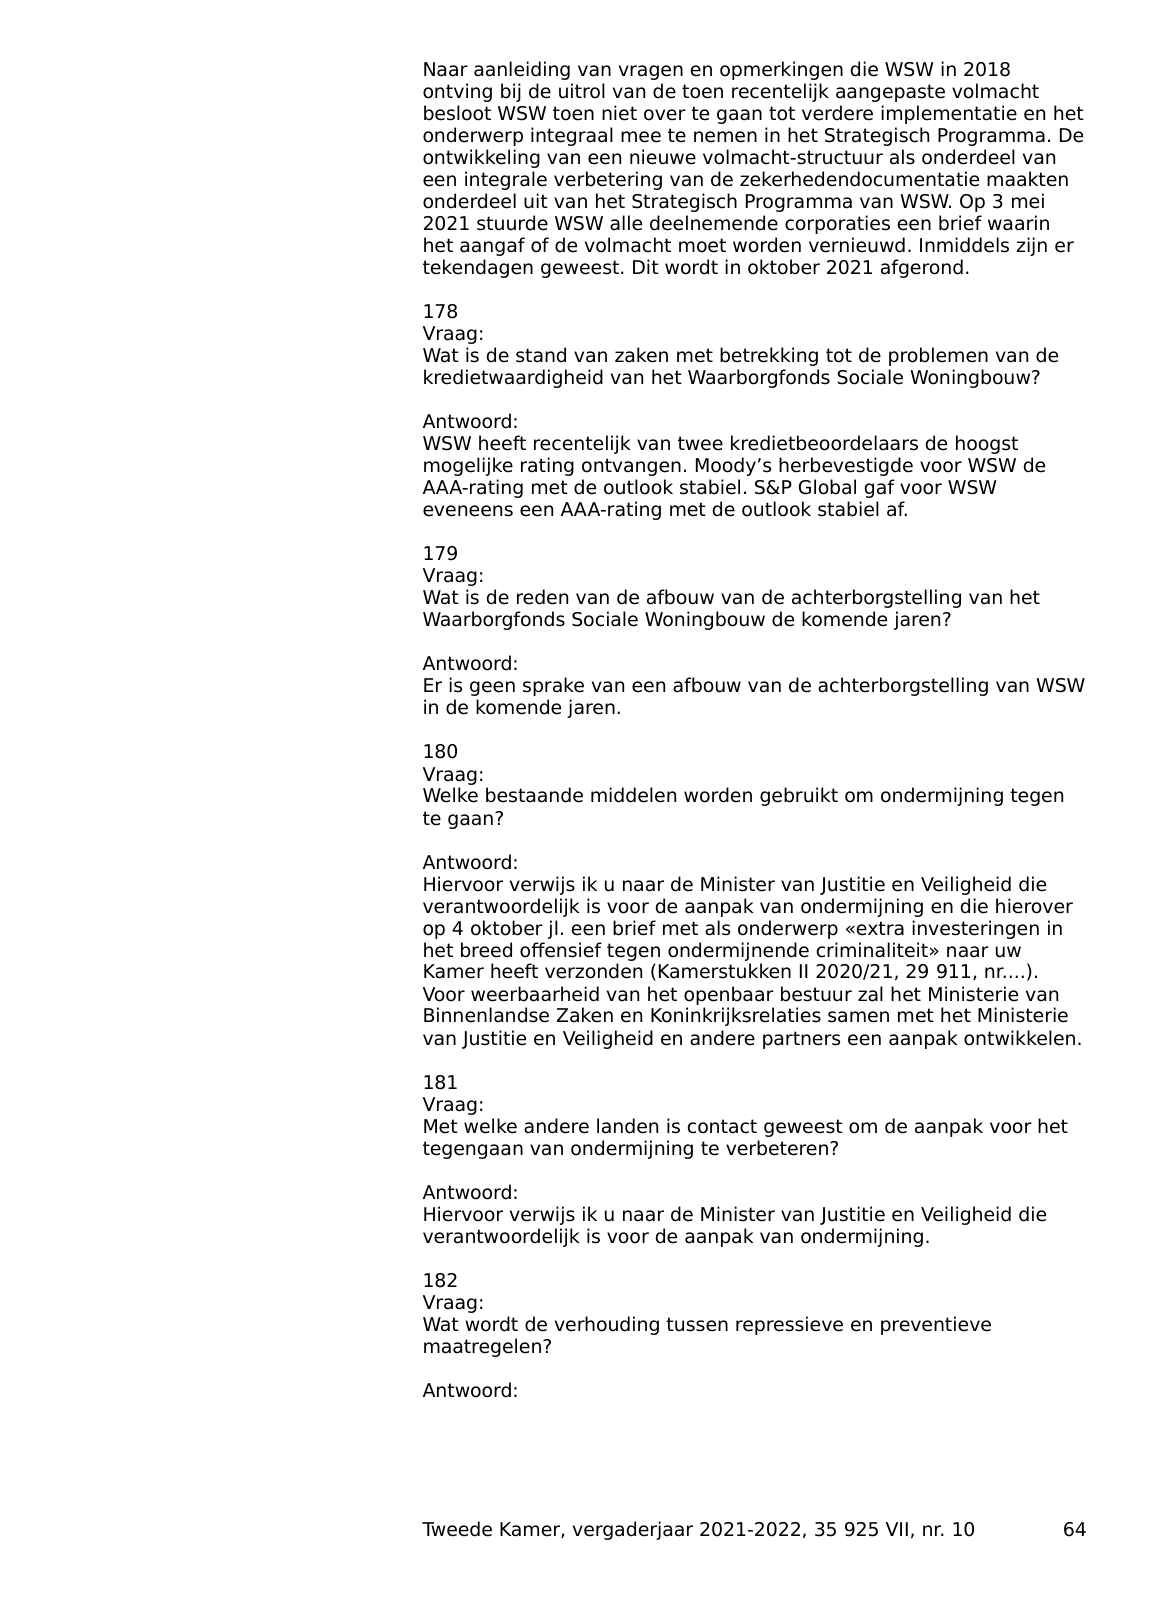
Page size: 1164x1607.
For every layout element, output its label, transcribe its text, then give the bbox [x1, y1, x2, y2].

text 179 [422, 543, 1087, 565]
text Welke bestaande middelen worden gebruikt om ondermijning tegen te gaan? [422, 785, 1087, 829]
text Vraag: [422, 763, 1087, 785]
text 182 [422, 1270, 1087, 1292]
text 178 [422, 301, 1087, 323]
text Vraag: [422, 1093, 1087, 1116]
text Antwoord: [422, 411, 1087, 433]
text 181 [422, 1072, 1087, 1093]
text 180 [422, 741, 1087, 763]
text Vraag: [422, 1292, 1087, 1314]
text Antwoord: [422, 852, 1087, 873]
text Wat is de reden van de afbouw van de achterborgstelling van het Waarborgfonds Sociale Woningbouw de komende jaren? [422, 587, 1087, 631]
text Voor weerbaarheid van het openbaar bestuur zal het Ministerie van Binnenlandse Zaken en Koninkrijksrelaties samen met het Ministerie van Justitie en Veiligheid en andere partners een aanpak ontwikkelen. [422, 983, 1087, 1049]
text Hiervoor verwijs ik u naar de Minister van Justitie en Veiligheid die verantwoordelijk is voor de aanpak van ondermijning. [422, 1204, 1087, 1248]
text Met welke andere landen is contact geweest om de aanpak voor het tegengaan van ondermijning te verbeteren? [422, 1116, 1087, 1159]
text WSW heeft recentelijk van twee kredietbeoordelaars de hoogst mogelijke rating ontvangen. Moody’s herbevestigde voor WSW de AAA-rating met de outlook stabiel. S&P Global gaf voor WSW eveneens een AAA-rating met de outlook stabiel af. [422, 433, 1087, 521]
text Naar aanleiding van vragen en opmerkingen die WSW in 2018 ontving bij de uitrol van de toen recentelijk aangepaste volmacht besloot WSW toen niet over te gaan tot verdere implementatie en het onderwerp integraal mee te nemen in het Strategisch Programma. De ontwikkeling van een nieuwe volmacht-structuur als onderdeel van een integrale verbetering van de zekerhedendocumentatie maakten onderdeel uit van het Strategisch Programma van WSW. Op 3 mei 2021 stuurde WSW alle deelnemende corporaties een brief waarin het aangaf of de volmacht moet worden vernieuwd. Inmiddels zijn er tekendagen geweest. Dit wordt in oktober 2021 afgerond. [422, 59, 1087, 279]
text Vraag: [422, 565, 1087, 587]
text Er is geen sprake van een afbouw van de achterborgstelling van WSW in de komende jaren. [422, 675, 1087, 719]
text Vraag: [422, 323, 1087, 345]
text Wat is de stand van zaken met betrekking tot de problemen van de kredietwaardigheid van het Waarborgfonds Sociale Woningbouw? [422, 345, 1087, 389]
text Antwoord: [422, 1182, 1087, 1204]
text Antwoord: [422, 1380, 1087, 1402]
text Hiervoor verwijs ik u naar de Minister van Justitie en Veiligheid die verantwoordelijk is voor de aanpak van ondermijning en die hierover op 4 oktober jl. een brief met als onderwerp «extra investeringen in het breed offensief tegen ondermijnende criminaliteit» naar uw Kamer heeft verzonden (Kamerstukken II 2020/21, 29 911, nr....). [422, 873, 1087, 983]
text Wat wordt de verhouding tussen repressieve en preventieve maatregelen? [422, 1314, 1087, 1358]
text Antwoord: [422, 653, 1087, 675]
